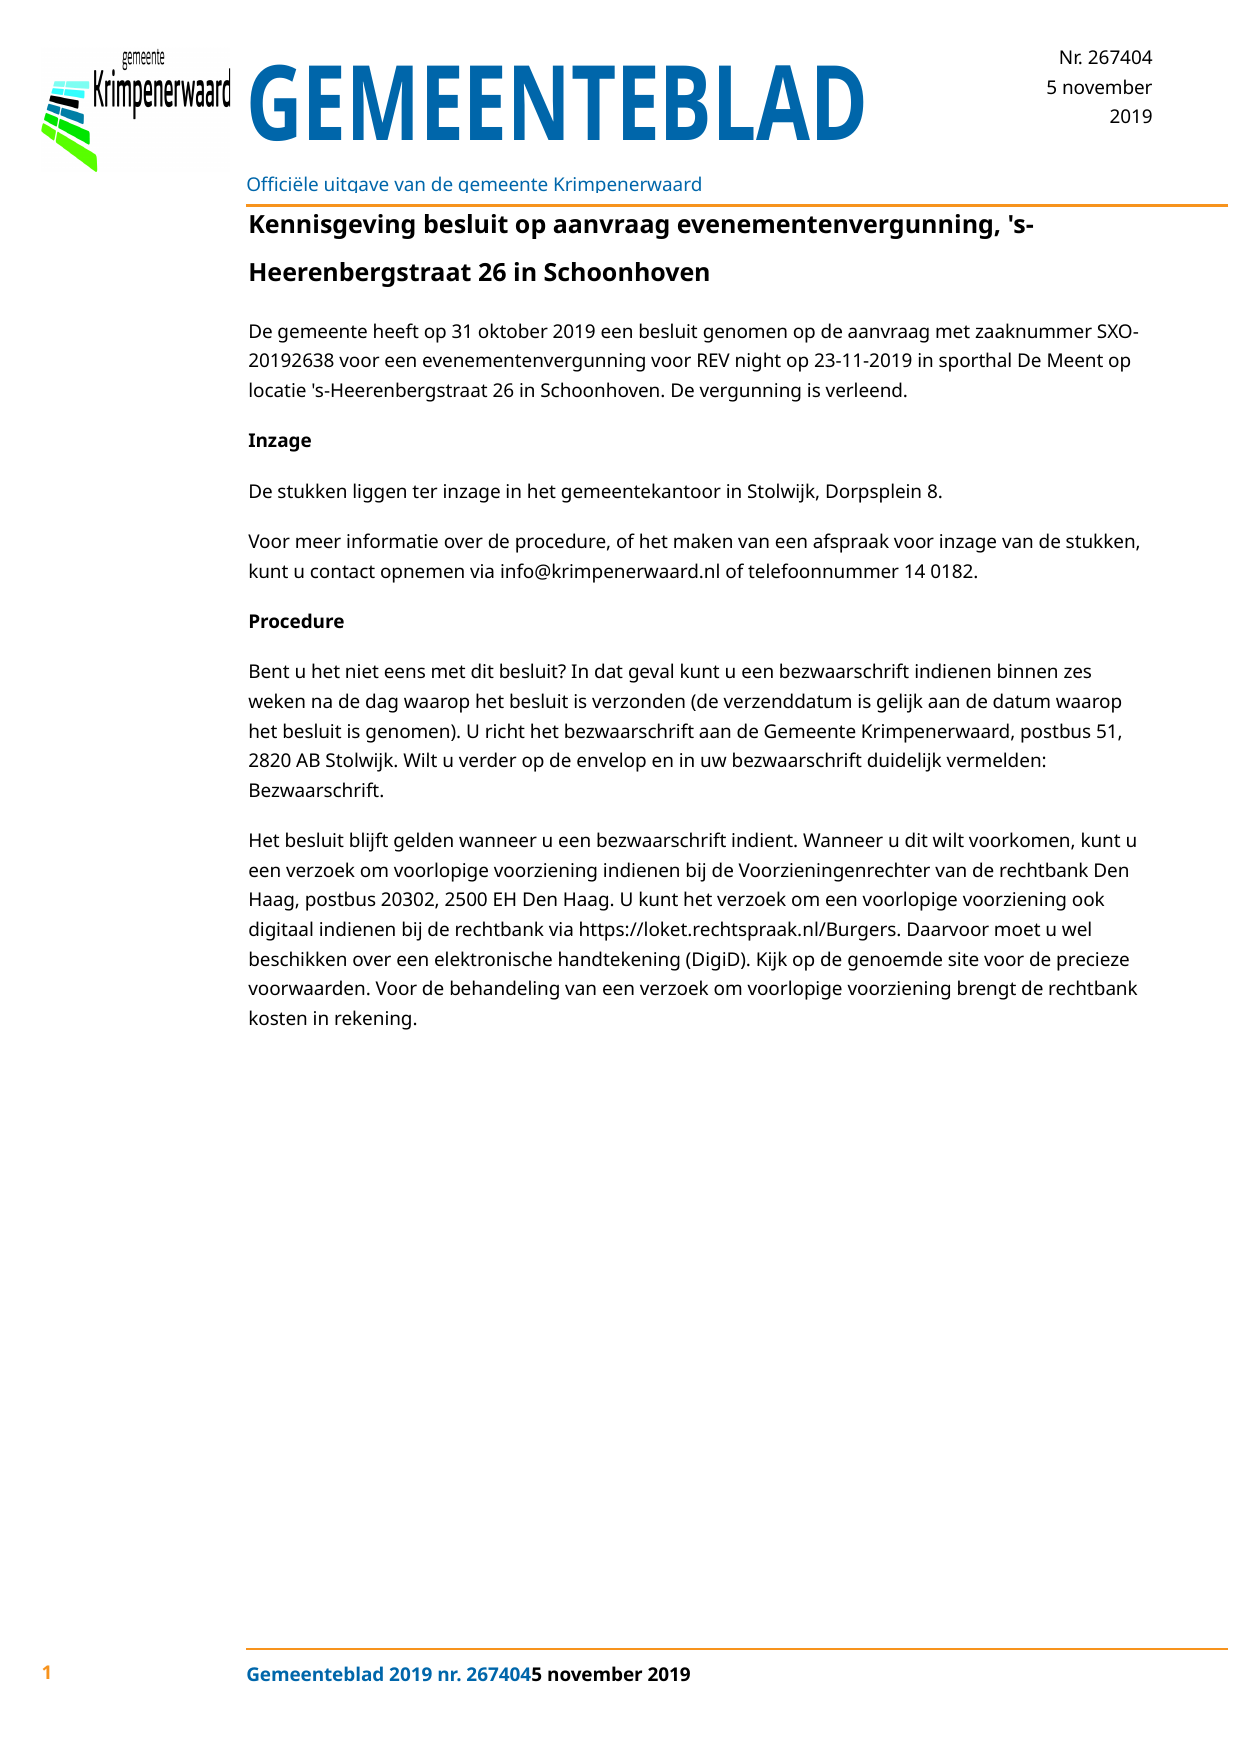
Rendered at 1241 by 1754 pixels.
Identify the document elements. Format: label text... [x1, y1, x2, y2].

text Kennisgeving besluit op aanvraag evenementenvergunning, 's-Heerenbergstraat 26 in Schoonhoven [248, 207, 1152, 288]
picture [41, 47, 231, 172]
text Voor meer informatie over de procedure, of het maken van een afspraak voor inzage van de stukken, kunt u contact opnemen via info@krimpenerwaard.nl of telefoonnummer 14 0182. [248, 528, 1152, 584]
text Inzage [248, 427, 1152, 453]
text Het besluit blijft gelden wanneer u een bezwaarschrift indient. Wanneer u dit wilt voorkomen, kunt u een verzoek om voorlopige voorziening indienen bij de Voorzieningenrechter van de rechtbank Den Haag, postbus 20302, 2500 EH Den Haag. U kunt het verzoek om een voorlopige voorziening ook digitaal indienen bij de rechtbank via https://loket.rechtspraak.nl/Burgers. Daarvoor moet u wel beschikken over een elektronische handtekening (DigiD). Kijk op de genoemde site voor de precieze voorwaarden. Voor de behandeling van een verzoek om voorlopige voorziening brengt de rechtbank kosten in rekening. [248, 827, 1152, 1031]
text Procedure [248, 608, 1152, 634]
text De stukken liggen ter inzage in het gemeentekantoor in Stolwijk, Dorpsplein 8. [248, 478, 1152, 504]
text De gemeente heeft op 31 oktober 2019 een besluit genomen op de aanvraag met zaaknummer SXO-20192638 voor een evenementenvergunning voor REV night op 23-11-2019 in sporthal De Meent op locatie 's-Heerenbergstraat 26 in Schoonhoven. De vergunning is verleend. [248, 318, 1152, 403]
text Bent u het niet eens met dit besluit? In dat geval kunt u een bezwaarschrift indienen binnen zes weken na de dag waarop het besluit is verzonden (de verzenddatum is gelijk aan de datum waarop het besluit is genomen). U richt het bezwaarschrift aan de Gemeente Krimpenerwaard, postbus 51, 2820 AB Stolwijk. Wilt u verder op de envelop en in uw bezwaarschrift duidelijk vermelden: Bezwaarschrift. [248, 659, 1152, 803]
